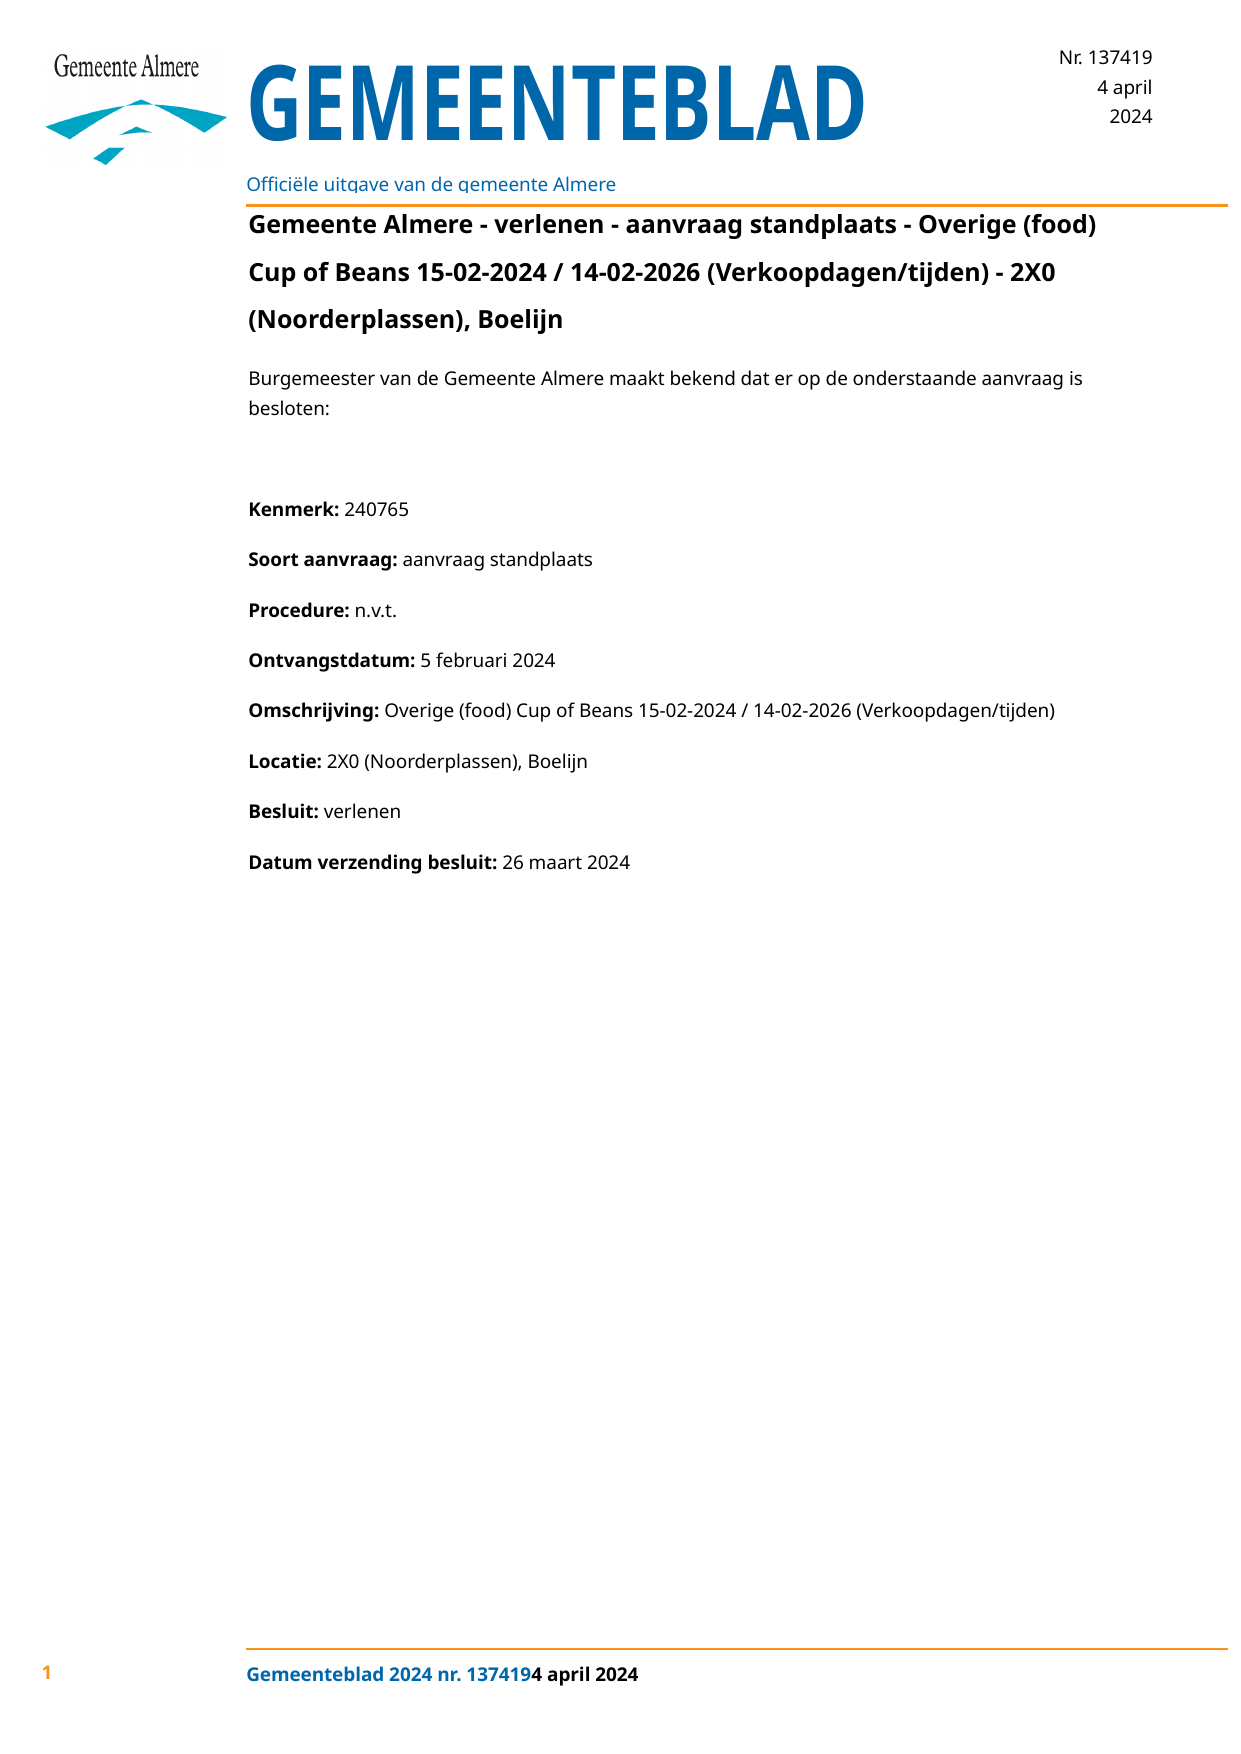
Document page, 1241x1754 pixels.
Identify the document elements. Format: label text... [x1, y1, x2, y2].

text Gemeente Almere - verlenen - aanvraag standplaats - Overige (food) Cup of Beans 15-02-2024 / 14-02-2026 (Verkoopdagen/tijden) - 2X0 (Noorderplassen), Boelijn [248, 207, 1152, 336]
text Burgemeester van de Gemeente Almere maakt bekend dat er op de onderstaande aanvraag is besloten: [248, 366, 1152, 421]
picture [41, 47, 231, 172]
text Procedure: n.v.t. [248, 597, 1152, 622]
text Soort aanvraag: aanvraag standplaats [248, 546, 1152, 572]
text Kenmerk: 240765 [248, 496, 1152, 522]
text Datum verzending besluit: 26 maart 2024 [248, 849, 1152, 874]
text Locatie: 2X0 (Noorderplassen), Boelijn [248, 748, 1152, 774]
text Besluit: verlenen [248, 798, 1152, 824]
text Omschrijving: Overige (food) Cup of Beans 15-02-2024 / 14-02-2026 (Verkoopdagen/tijden) [248, 698, 1152, 723]
text Ontvangstdatum: 5 februari 2024 [248, 647, 1152, 673]
